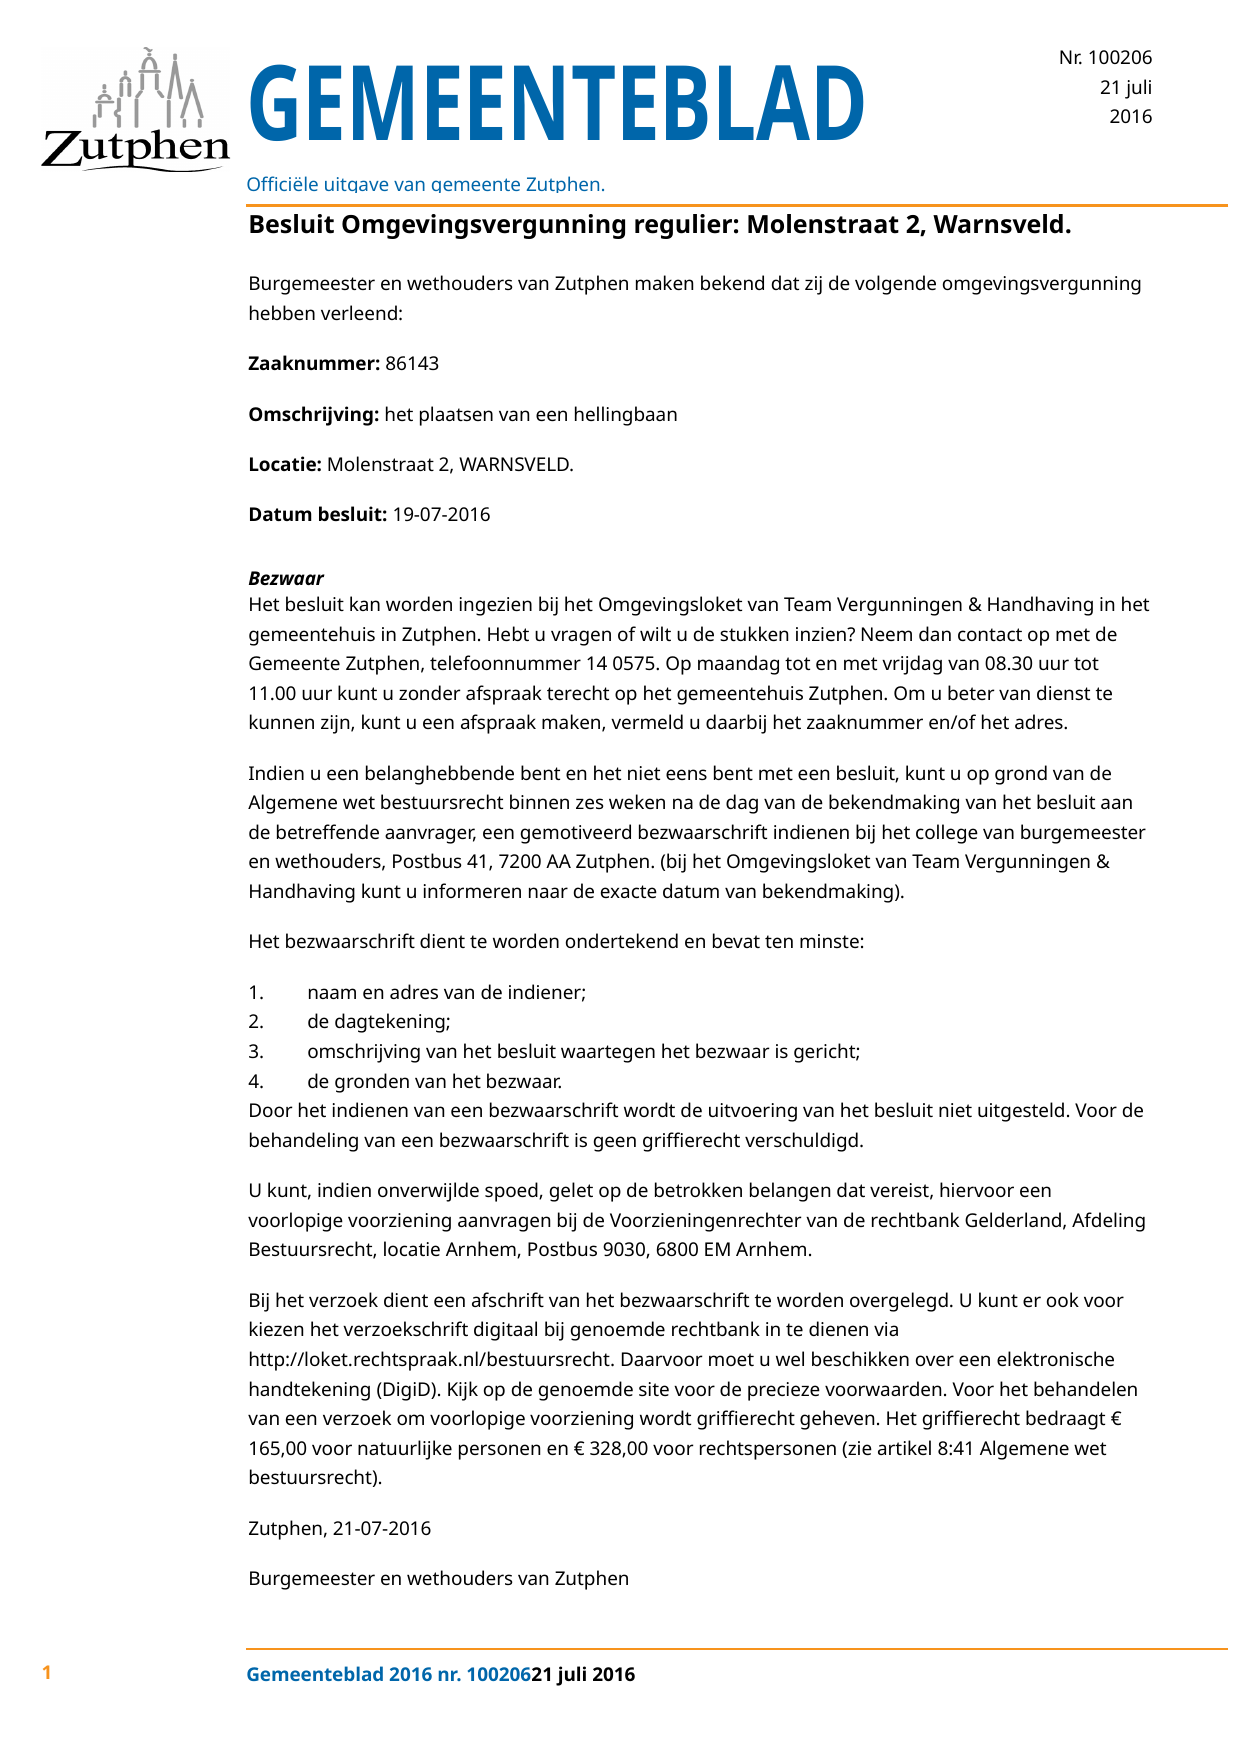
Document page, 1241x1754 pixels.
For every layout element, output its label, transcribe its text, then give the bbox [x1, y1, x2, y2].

text Burgemeester en wethouders van Zutphen maken bekend dat zij de volgende omgevingsvergunning hebben verleend: [248, 270, 1152, 326]
text Door het indienen van een bezwaarschrift wordt de uitvoering van het besluit niet uitgesteld. Voor de behandeling van een bezwaarschrift is geen griffierecht verschuldigd. [248, 1097, 1152, 1153]
list naam en adres van de indiener; [248, 979, 1152, 1005]
text Besluit Omgevingsvergunning regulier: Molenstraat 2, Warnsveld. [248, 207, 1152, 241]
list de gronden van het bezwaar. [248, 1068, 1152, 1094]
text Datum besluit: 19-07-2016 [248, 502, 1152, 527]
text Zutphen, 21-07-2016 [248, 1515, 1152, 1541]
text Zaaknummer: 86143 [248, 350, 1152, 376]
list omschrijving van het besluit waartegen het bezwaar is gericht; [248, 1038, 1152, 1064]
text Burgemeester en wethouders van Zutphen [248, 1565, 1152, 1591]
text Het besluit kan worden ingezien bij het Omgevingsloket van Team Vergunningen & Handhaving in het gemeentehuis in Zutphen. Hebt u vragen of wilt u de stukken inzien? Neem dan contact op met de Gemeente Zutphen, telefoonnummer 14 0575. Op maandag tot en met vrijdag van 08.30 uur tot 11.00 uur kunt u zonder afspraak terecht op het gemeentehuis Zutphen. Om u beter van dienst te kunnen zijn, kunt u een afspraak maken, vermeld u daarbij het zaaknummer en/of het adres. [248, 591, 1152, 735]
text Omschrijving: het plaatsen van een hellingbaan [248, 401, 1152, 426]
text Bezwaar [248, 566, 1152, 591]
text Het bezwaarschrift dient te worden ondertekend en bevat ten minste: [248, 929, 1152, 954]
list de dagtekening; [248, 1009, 1152, 1034]
text U kunt, indien onverwijlde spoed, gelet op de betrokken belangen dat vereist, hiervoor een voorlopige voorziening aanvragen bij de Voorzieningenrechter van de rechtbank Gelderland, Afdeling Bestuursrecht, locatie Arnhem, Postbus 9030, 6800 EM Arnhem. [248, 1177, 1152, 1262]
text Indien u een belanghebbende bent en het niet eens bent met een besluit, kunt u op grond van de Algemene wet bestuursrecht binnen zes weken na de dag van de bekendmaking van het besluit aan de betreffende aanvrager, een gemotiveerd bezwaarschrift indienen bij het college van burgemeester en wethouders, Postbus 41, 7200 AA Zutphen. (bij het Omgevingsloket van Team Vergunningen & Handhaving kunt u informeren naar de exacte datum van bekendmaking). [248, 760, 1152, 904]
picture [41, 47, 231, 172]
text Bij het verzoek dient een afschrift van het bezwaarschrift te worden overgelegd. U kunt er ook voor kiezen het verzoekschrift digitaal bij genoemde rechtbank in te dienen via http://loket.rechtspraak.nl/bestuursrecht. Daarvoor moet u wel beschikken over een elektronische handtekening (DigiD). Kijk op de genoemde site voor de precieze voorwaarden. Voor het behandelen van een verzoek om voorlopige voorziening wordt griffierecht geheven. Het griffierecht bedraagt € 165,00 voor natuurlijke personen en € 328,00 voor rechtspersonen (zie artikel 8:41 Algemene wet bestuursrecht). [248, 1287, 1152, 1490]
text Locatie: Molenstraat 2, WARNSVELD. [248, 451, 1152, 477]
